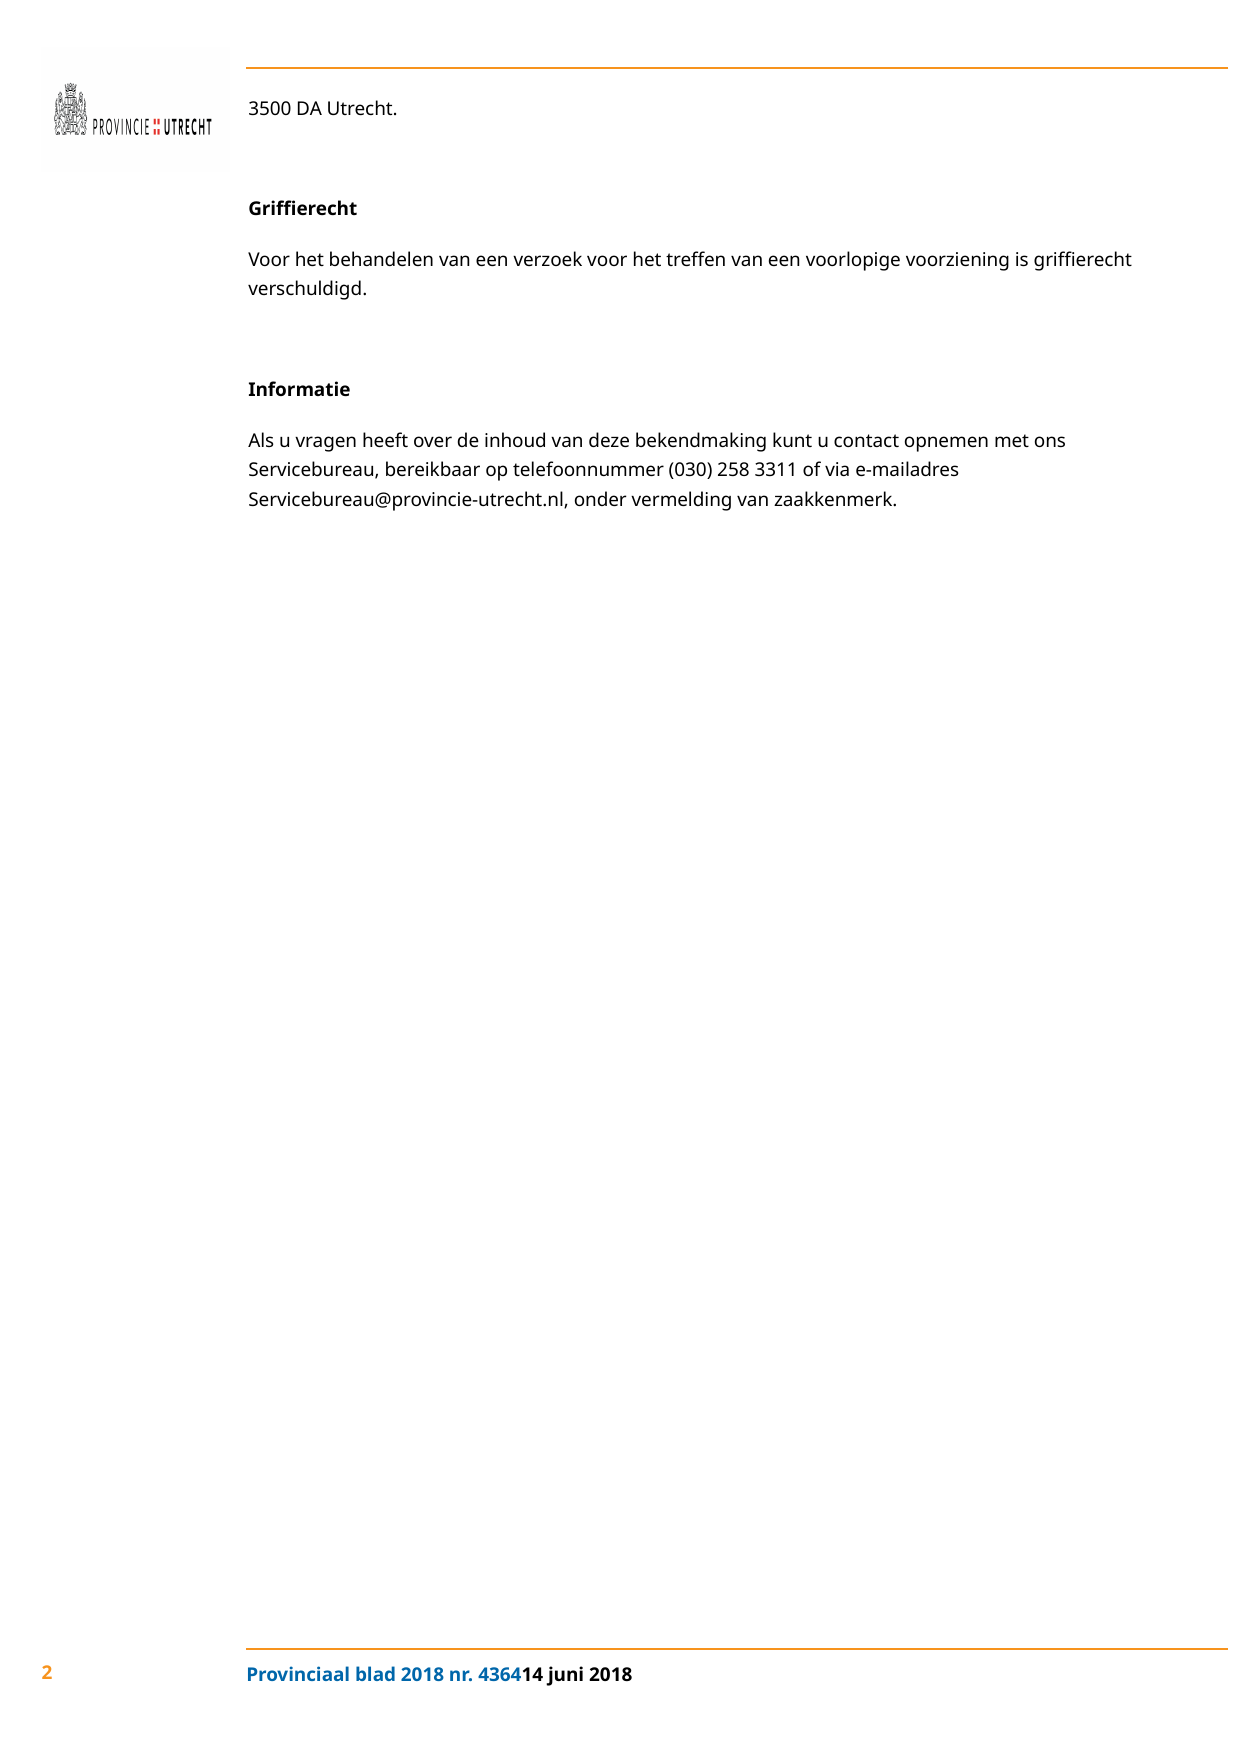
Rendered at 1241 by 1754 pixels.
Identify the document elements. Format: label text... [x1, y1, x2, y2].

text Griffierecht [248, 196, 1152, 221]
picture [41, 47, 231, 172]
text Informatie [248, 376, 1152, 402]
text Voor het behandelen van een verzoek voor het treffen van een voorlopige voorziening is griffierecht verschuldigd. [248, 246, 1152, 301]
text Als u vragen heeft over de inhoud van deze bekendmaking kunt u contact opnemen met ons Servicebureau, bereikbaar op telefoonnummer (030) 258 3311 of via e-mailadres Servicebureau@provincie-utrecht.nl, onder vermelding van zaakkenmerk. [248, 427, 1152, 512]
text 3500 DA Utrecht. [248, 95, 1152, 121]
